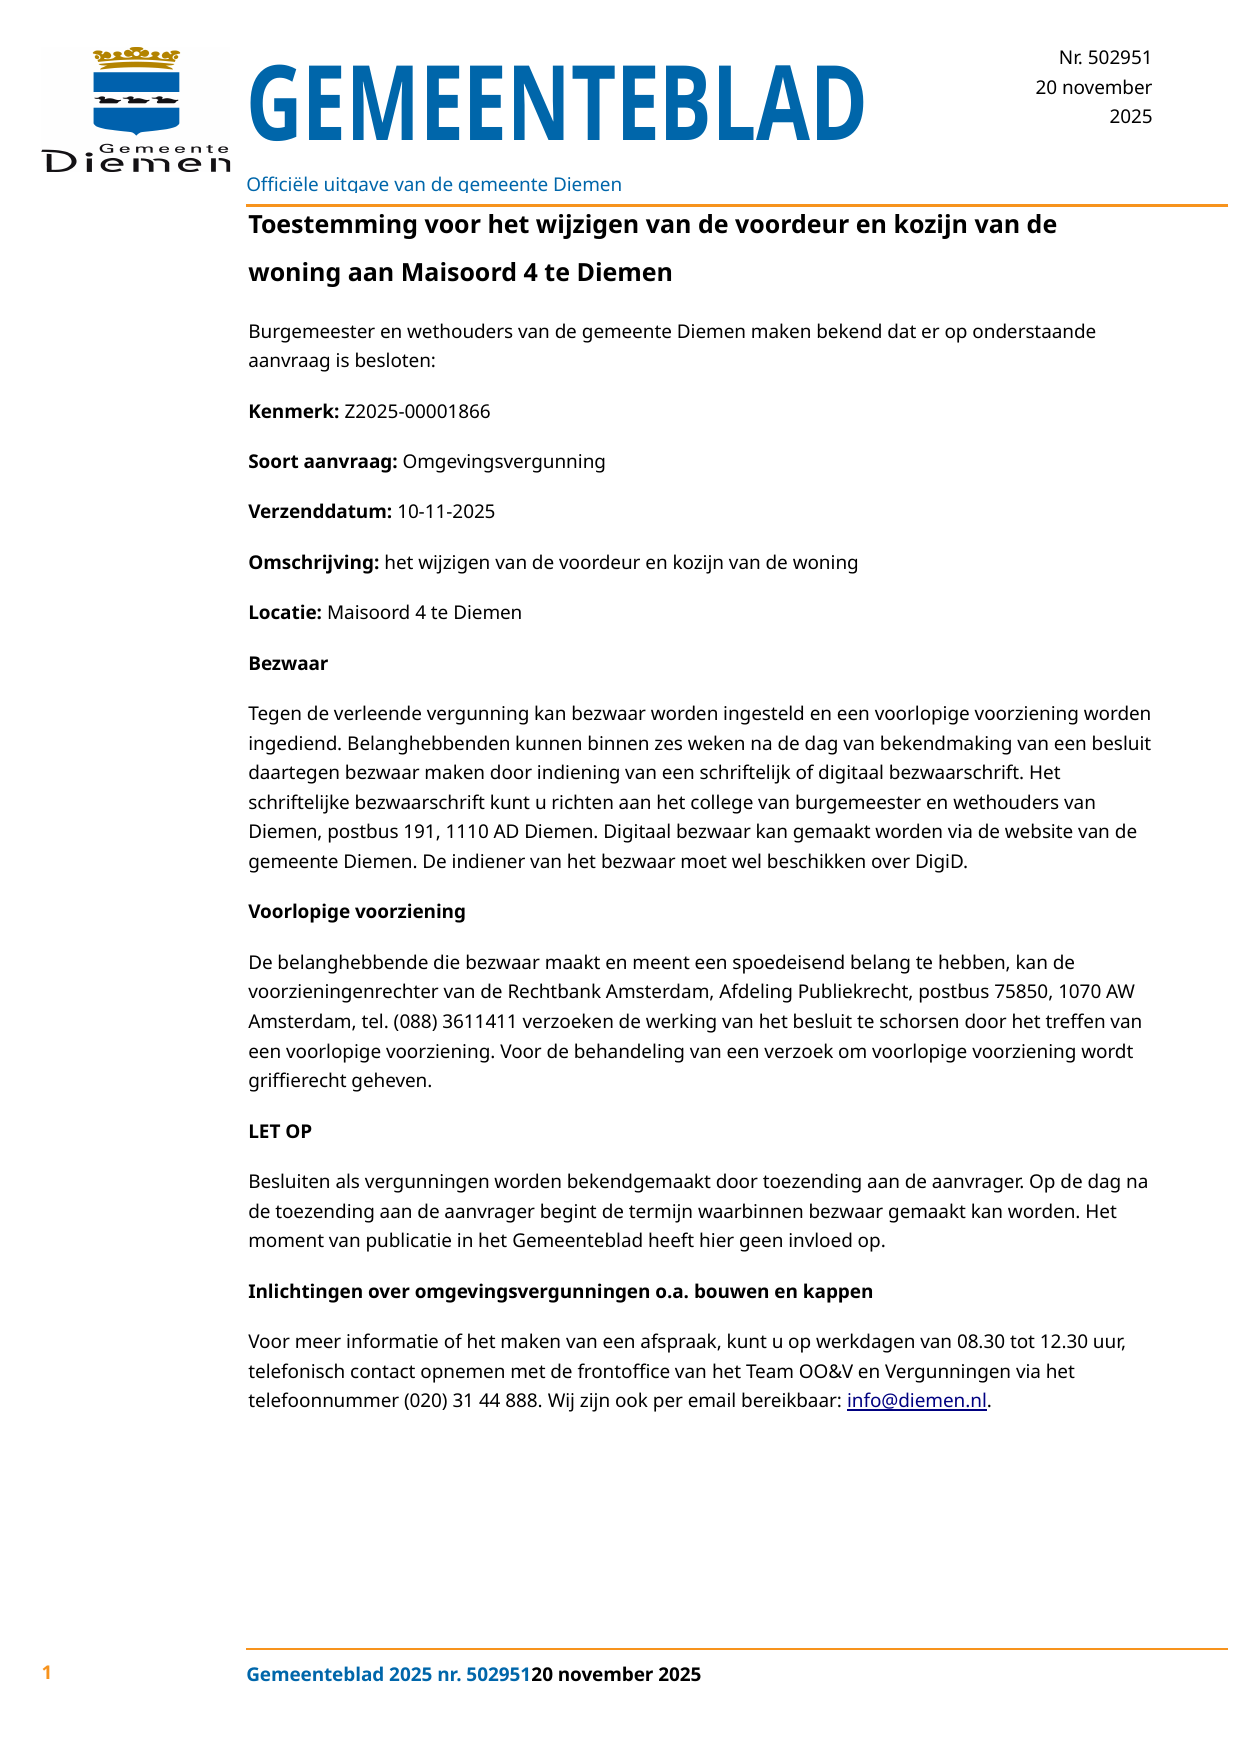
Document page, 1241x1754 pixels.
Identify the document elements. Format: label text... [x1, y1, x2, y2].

text Inlichtingen over omgevingsvergunningen o.a. bouwen en kappen [248, 1278, 1152, 1304]
text Bezwaar [248, 650, 1152, 676]
text Voorlopige voorziening [248, 899, 1152, 924]
text Locatie: Maisoord 4 te Diemen [248, 599, 1152, 625]
text Burgemeester en wethouders van de gemeente Diemen maken bekend dat er op onderstaande aanvraag is besloten: [248, 318, 1152, 373]
picture [41, 47, 231, 172]
text Verzenddatum: 10-11-2025 [248, 499, 1152, 524]
text LET OP [248, 1118, 1152, 1144]
text Voor meer informatie of het maken van een afspraak, kunt u op werkdagen van 08.30 tot 12.30 uur, telefonisch contact opnemen met de frontoffice van het Team OO&V en Vergunningen via het telefoonnummer (020) 31 44 888. Wij zijn ook per email bereikbaar: info@diemen.nl. [248, 1328, 1152, 1413]
text Tegen de verleende vergunning kan bezwaar worden ingesteld en een voorlopige voorziening worden ingediend. Belanghebbenden kunnen binnen zes weken na de dag van bekendmaking van een besluit daartegen bezwaar maken door indiening van een schriftelijk of digitaal bezwaarschrift. Het schriftelijke bezwaarschrift kunt u richten aan het college van burgemeester en wethouders van Diemen, postbus 191, 1110 AD Diemen. Digitaal bezwaar kan gemaakt worden via de website van de gemeente Diemen. De indiener van het bezwaar moet wel beschikken over DigiD. [248, 700, 1152, 874]
text Toestemming voor het wijzigen van de voordeur en kozijn van de woning aan Maisoord 4 te Diemen [248, 207, 1152, 288]
text Soort aanvraag: Omgevingsvergunning [248, 448, 1152, 474]
text Kenmerk: Z2025-00001866 [248, 398, 1152, 424]
text De belanghebbende die bezwaar maakt en meent een spoedeisend belang te hebben, kan de voorzieningenrechter van de Rechtbank Amsterdam, Afdeling Publiekrecht, postbus 75850, 1070 AW Amsterdam, tel. (088) 3611411 verzoeken de werking van het besluit te schorsen door het treffen van een voorlopige voorziening. Voor de behandeling van een verzoek om voorlopige voorziening wordt griffierecht geheven. [248, 949, 1152, 1093]
text Besluiten als vergunningen worden bekendgemaakt door toezending aan de aanvrager. Op de dag na de toezending aan de aanvrager begint de termijn waarbinnen bezwaar gemaakt kan worden. Het moment van publicatie in het Gemeenteblad heeft hier geen invloed op. [248, 1168, 1152, 1253]
text Omschrijving: het wijzigen van de voordeur en kozijn van de woning [248, 549, 1152, 575]
